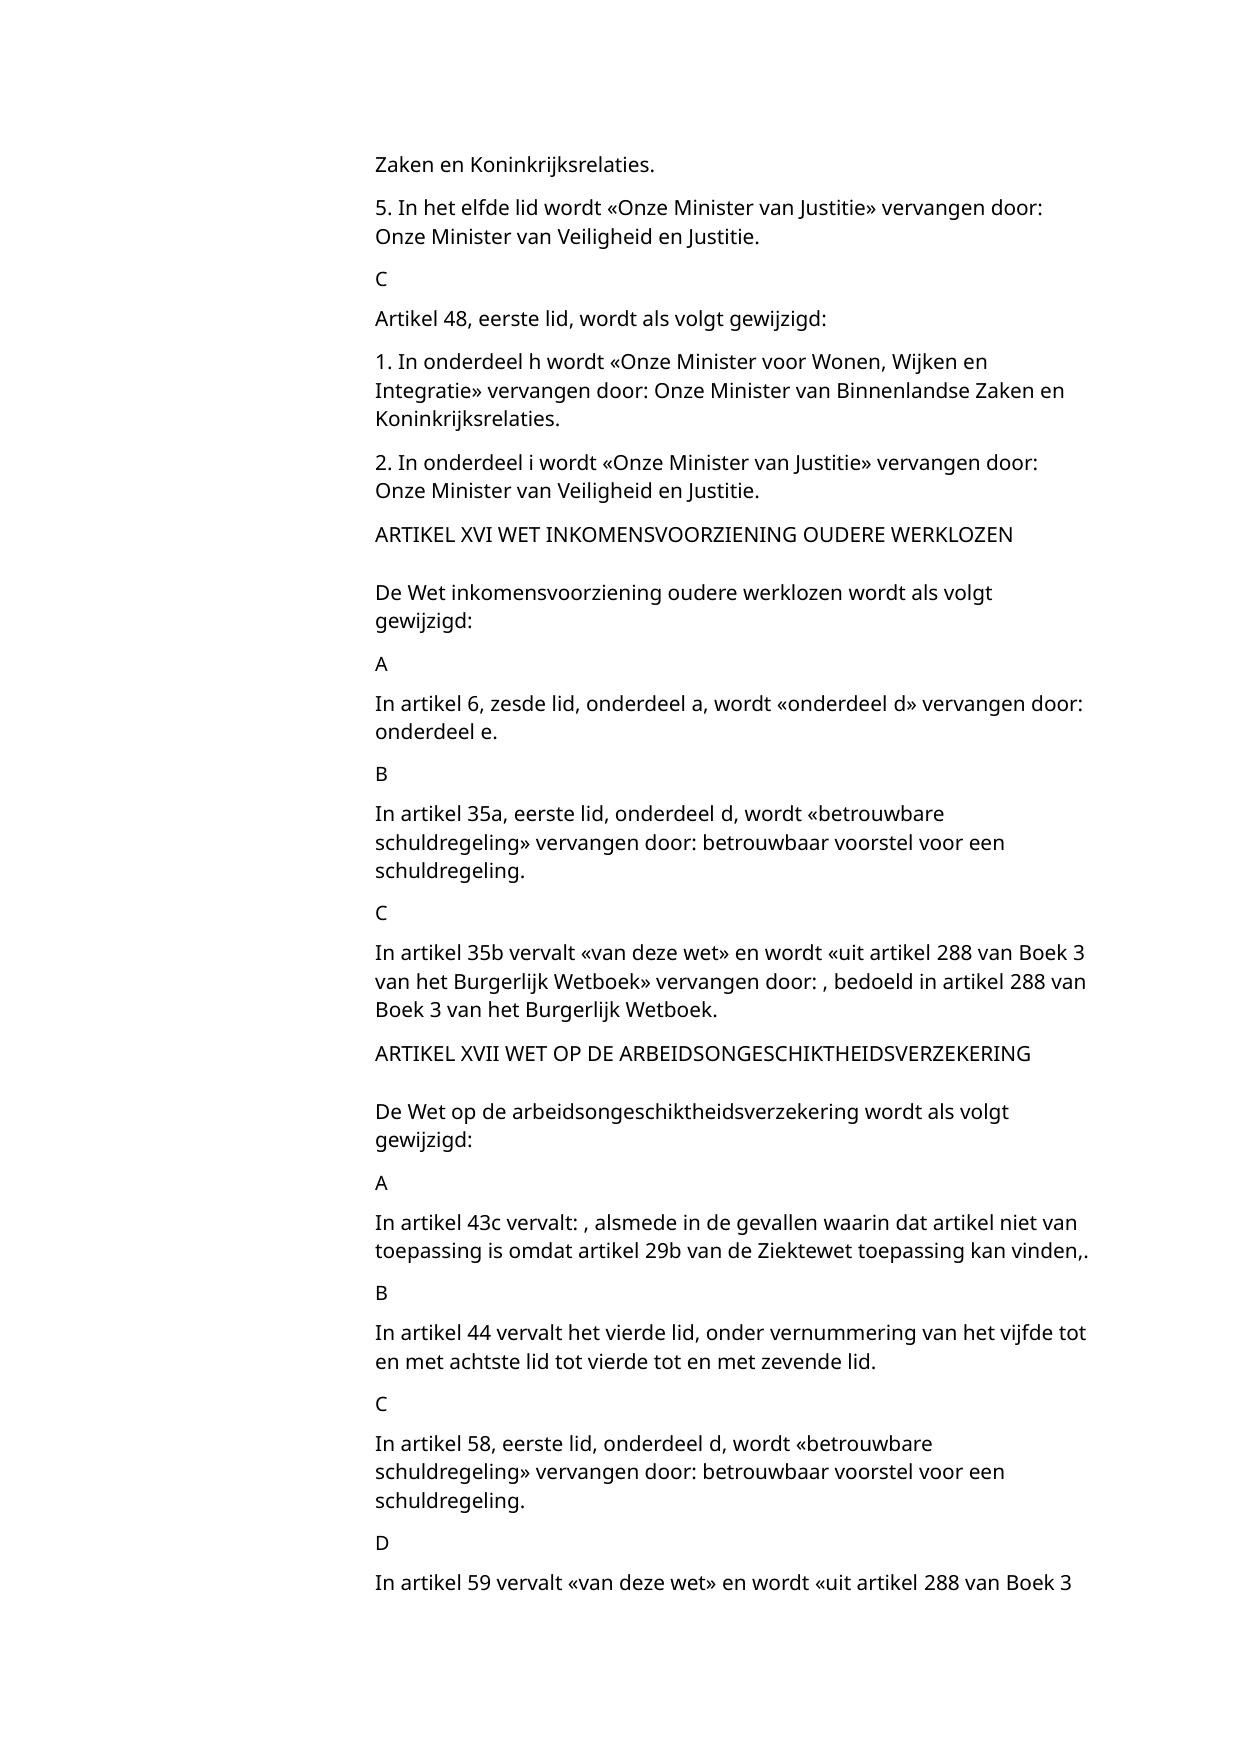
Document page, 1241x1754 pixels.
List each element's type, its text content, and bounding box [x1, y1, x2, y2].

text In artikel 59 vervalt «van deze wet» en wordt «uit artikel 288 van Boek 3 [375, 1568, 1090, 1597]
text A [375, 1169, 1090, 1196]
text In artikel 35a, eerste lid, onderdeel d, wordt «betrouwbare schuldregeling» vervangen door: betrouwbaar voorstel voor een schuldregeling. [375, 799, 1090, 885]
text In artikel 43c vervalt: , alsmede in de gevallen waarin dat artikel niet van toepassing is omdat artikel 29b van de Ziektewet toepassing kan vinden,. [375, 1208, 1090, 1265]
text In artikel 35b vervalt «van deze wet» en wordt «uit artikel 288 van Boek 3 van het Burgerlijk Wetboek» vervangen door: , bedoeld in artikel 288 van Boek 3 van het Burgerlijk Wetboek. [375, 938, 1090, 1024]
text A [375, 650, 1090, 677]
subtitle ARTIKEL XVII WET OP DE ARBEIDSONGESCHIKTHEIDSVERZEKERING [375, 1039, 1090, 1067]
text D [375, 1529, 1090, 1556]
text In artikel 6, zesde lid, onderdeel a, wordt «onderdeel d» vervangen door: onderdeel e. [375, 689, 1090, 746]
text 5. In het elfde lid wordt «Onze Minister van Justitie» vervangen door: Onze Minister van Veiligheid en Justitie. [375, 193, 1090, 250]
text In artikel 58, eerste lid, onderdeel d, wordt «betrouwbare schuldregeling» vervangen door: betrouwbaar voorstel voor een schuldregeling. [375, 1429, 1090, 1514]
subtitle ARTIKEL XVI WET INKOMENSVOORZIENING OUDERE WERKLOZEN [375, 520, 1090, 548]
text De Wet op de arbeidsongeschiktheidsverzekering wordt als volgt gewijzigd: [375, 1097, 1090, 1154]
text In artikel 44 vervalt het vierde lid, onder vernummering van het vijfde tot en met achtste lid tot vierde tot en met zevende lid. [375, 1318, 1090, 1375]
text C [375, 900, 1090, 927]
text De Wet inkomensvoorziening oudere werklozen wordt als volgt gewijzigd: [375, 578, 1090, 635]
text C [375, 1390, 1090, 1417]
text Artikel 48, eerste lid, wordt als volgt gewijzigd: [375, 304, 1090, 332]
text 2. In onderdeel i wordt «Onze Minister van Justitie» vervangen door: Onze Minister van Veiligheid en Justitie. [375, 448, 1090, 505]
text B [375, 761, 1090, 788]
text B [375, 1280, 1090, 1307]
text Zaken en Koninkrijksrelaties. [375, 150, 1090, 178]
text 1. In onderdeel h wordt «Onze Minister voor Wonen, Wijken en Integratie» vervangen door: Onze Minister van Binnenlandse Zaken en Koninkrijksrelaties. [375, 347, 1090, 433]
text C [375, 265, 1090, 292]
